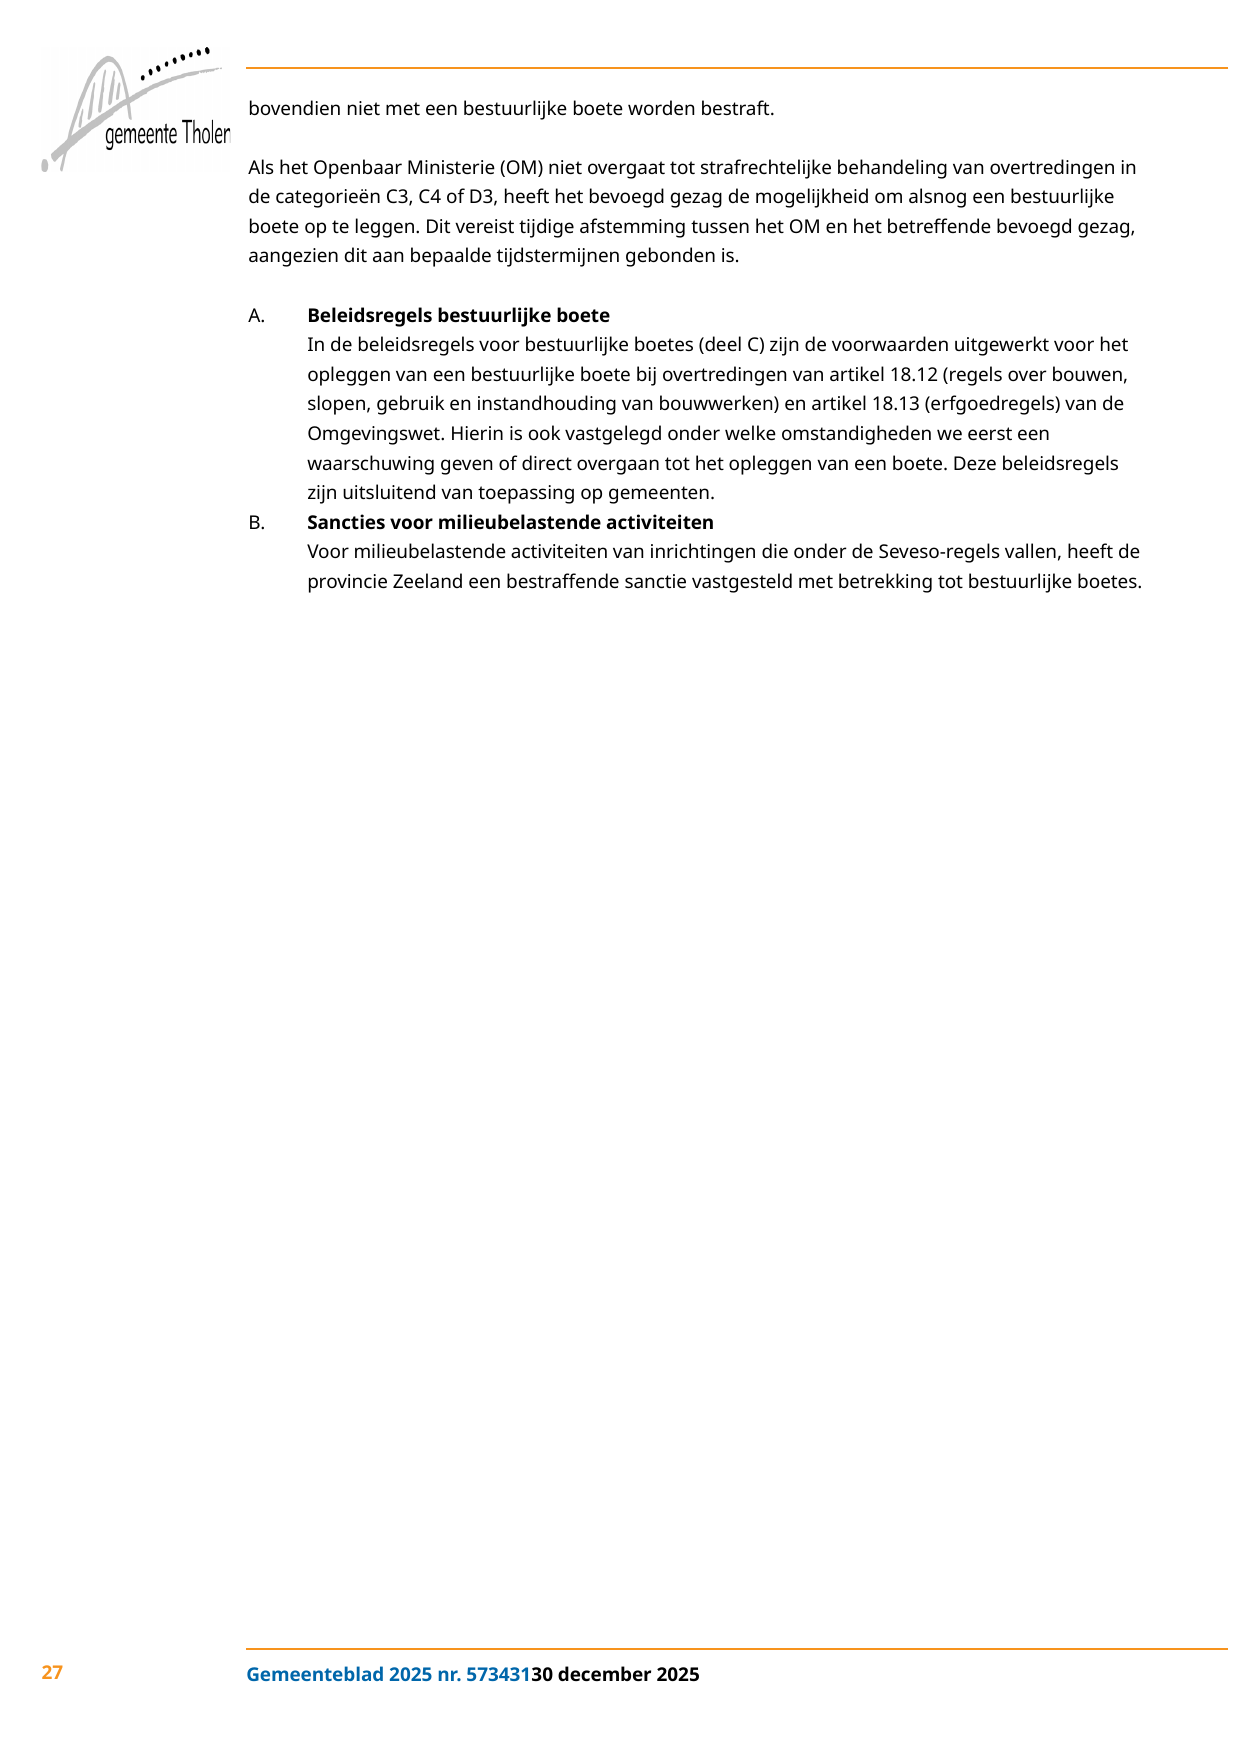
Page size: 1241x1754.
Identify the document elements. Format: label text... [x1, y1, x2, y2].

picture [41, 47, 231, 172]
text bovendien niet met een bestuurlijke boete worden bestraft. [248, 95, 1152, 121]
list In de beleidsregels voor bestuurlijke boetes (deel C) zijn de voorwaarden uitgewerkt voor het opleggen van een bestuurlijke boete bij overtredingen van artikel 18.12 (regels over bouwen, slopen, gebruik en instandhouding van bouwwerken) en artikel 18.13 (erfgoedregels) van de Omgevingswet. Hierin is ook vastgelegd onder welke omstandigheden we eerst een waarschuwing geven of direct overgaan tot het opleggen van een boete. Deze beleidsregels zijn uitsluitend van toepassing op gemeenten. [248, 331, 1152, 505]
list Sancties voor milieubelastende activiteiten [248, 509, 1152, 535]
list Beleidsregels bestuurlijke boete [248, 302, 1152, 328]
text Als het Openbaar Ministerie (OM) niet overgaat tot strafrechtelijke behandeling van overtredingen in de categorieën C3, C4 of D3, heeft het bevoegd gezag de mogelijkheid om alsnog een bestuurlijke boete op te leggen. Dit vereist tijdige afstemming tussen het OM en het betreffende bevoegd gezag, aangezien dit aan bepaalde tijdstermijnen gebonden is. [248, 154, 1152, 268]
list Voor milieubelastende activiteiten van inrichtingen die onder de Seveso-regels vallen, heeft de provincie Zeeland een bestraffende sanctie vastgesteld met betrekking tot bestuurlijke boetes. [248, 538, 1152, 594]
